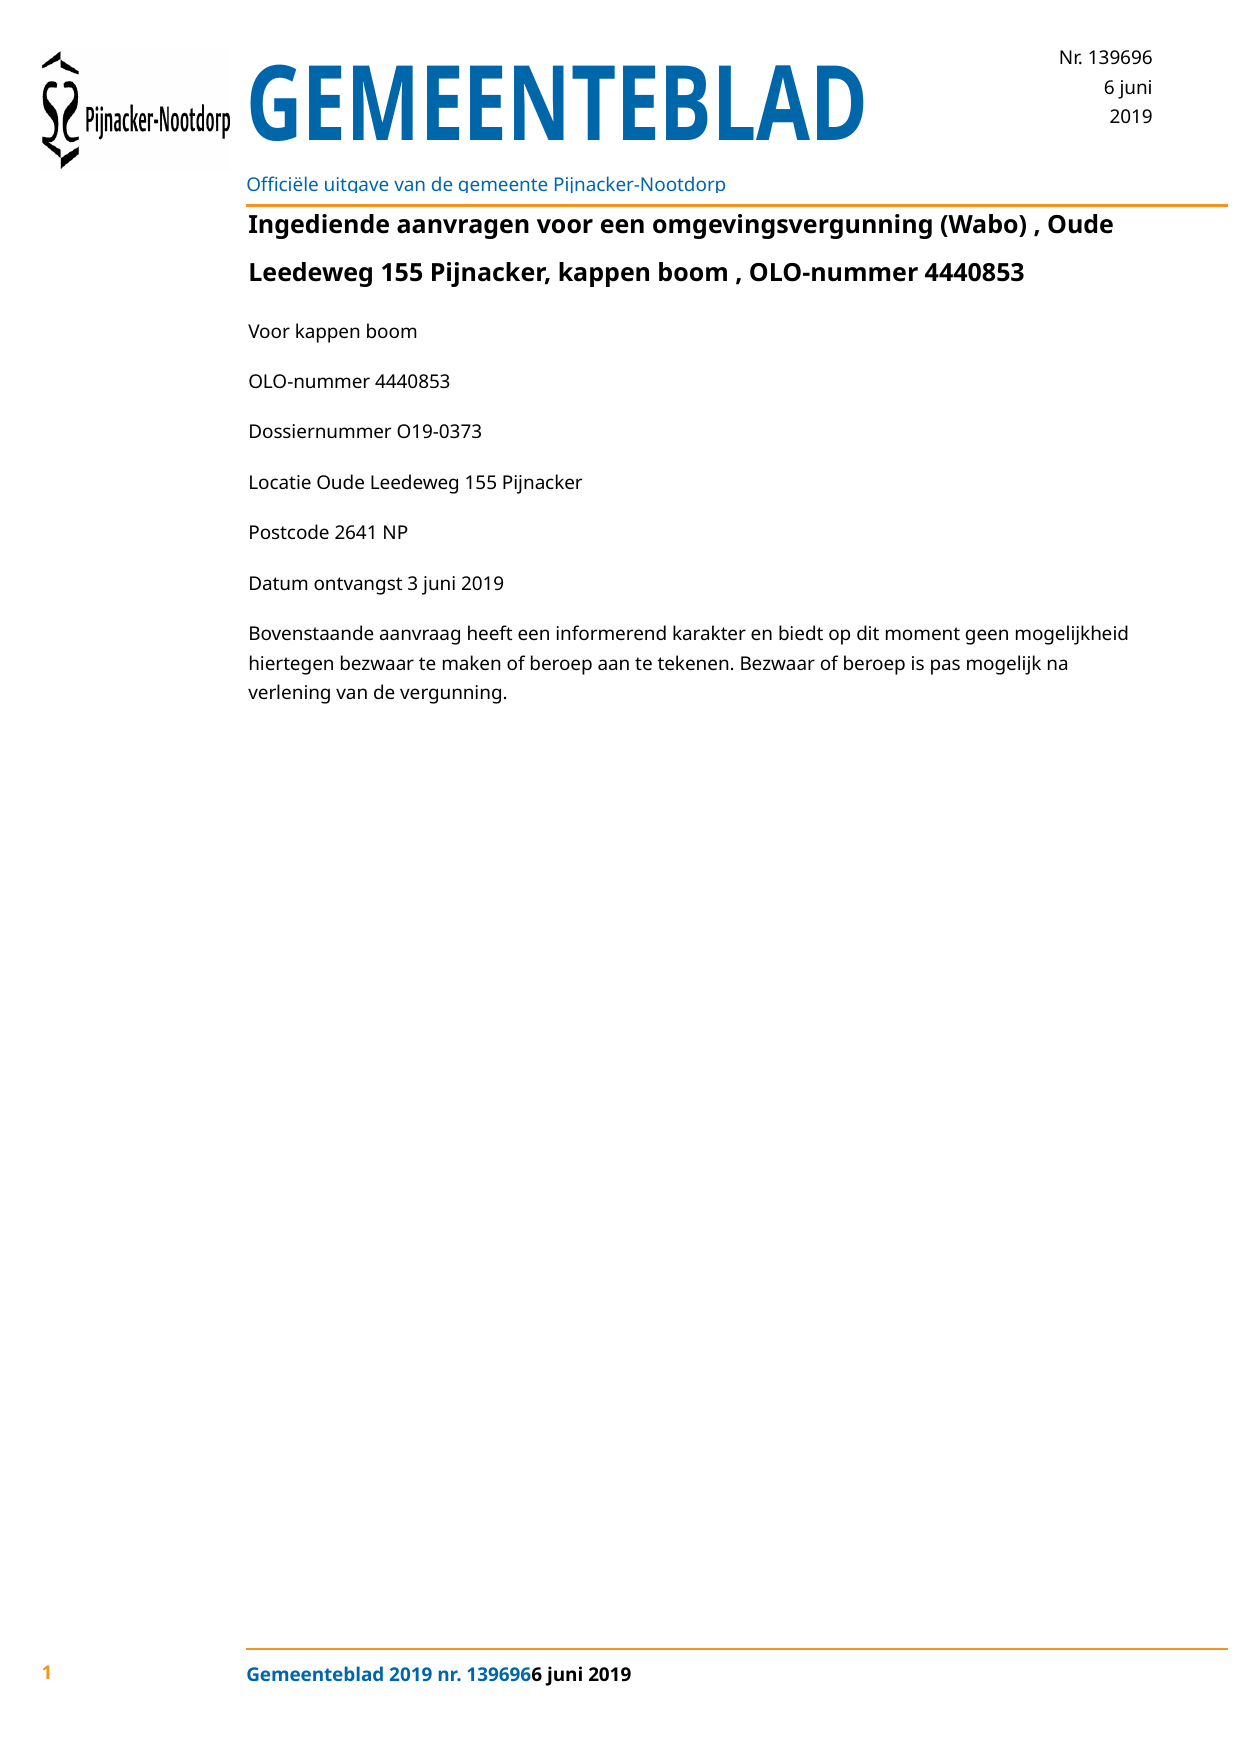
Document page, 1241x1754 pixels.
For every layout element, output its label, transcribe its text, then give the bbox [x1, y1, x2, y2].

text Postcode 2641 NP [248, 519, 1152, 545]
text Ingediende aanvragen voor een omgevingsvergunning (Wabo) , Oude Leedeweg 155 Pijnacker, kappen boom , OLO-nummer 4440853 [248, 207, 1152, 288]
text Dossiernummer O19-0373 [248, 419, 1152, 444]
text Voor kappen boom [248, 318, 1152, 344]
text Datum ontvangst 3 juni 2019 [248, 570, 1152, 596]
text OLO-nummer 4440853 [248, 368, 1152, 394]
text Locatie Oude Leedeweg 155 Pijnacker [248, 469, 1152, 495]
picture [41, 47, 231, 172]
text Bovenstaande aanvraag heeft een informerend karakter en biedt op dit moment geen mogelijkheid hiertegen bezwaar te maken of beroep aan te tekenen. Bezwaar of beroep is pas mogelijk na verlening van de vergunning. [248, 620, 1152, 705]
